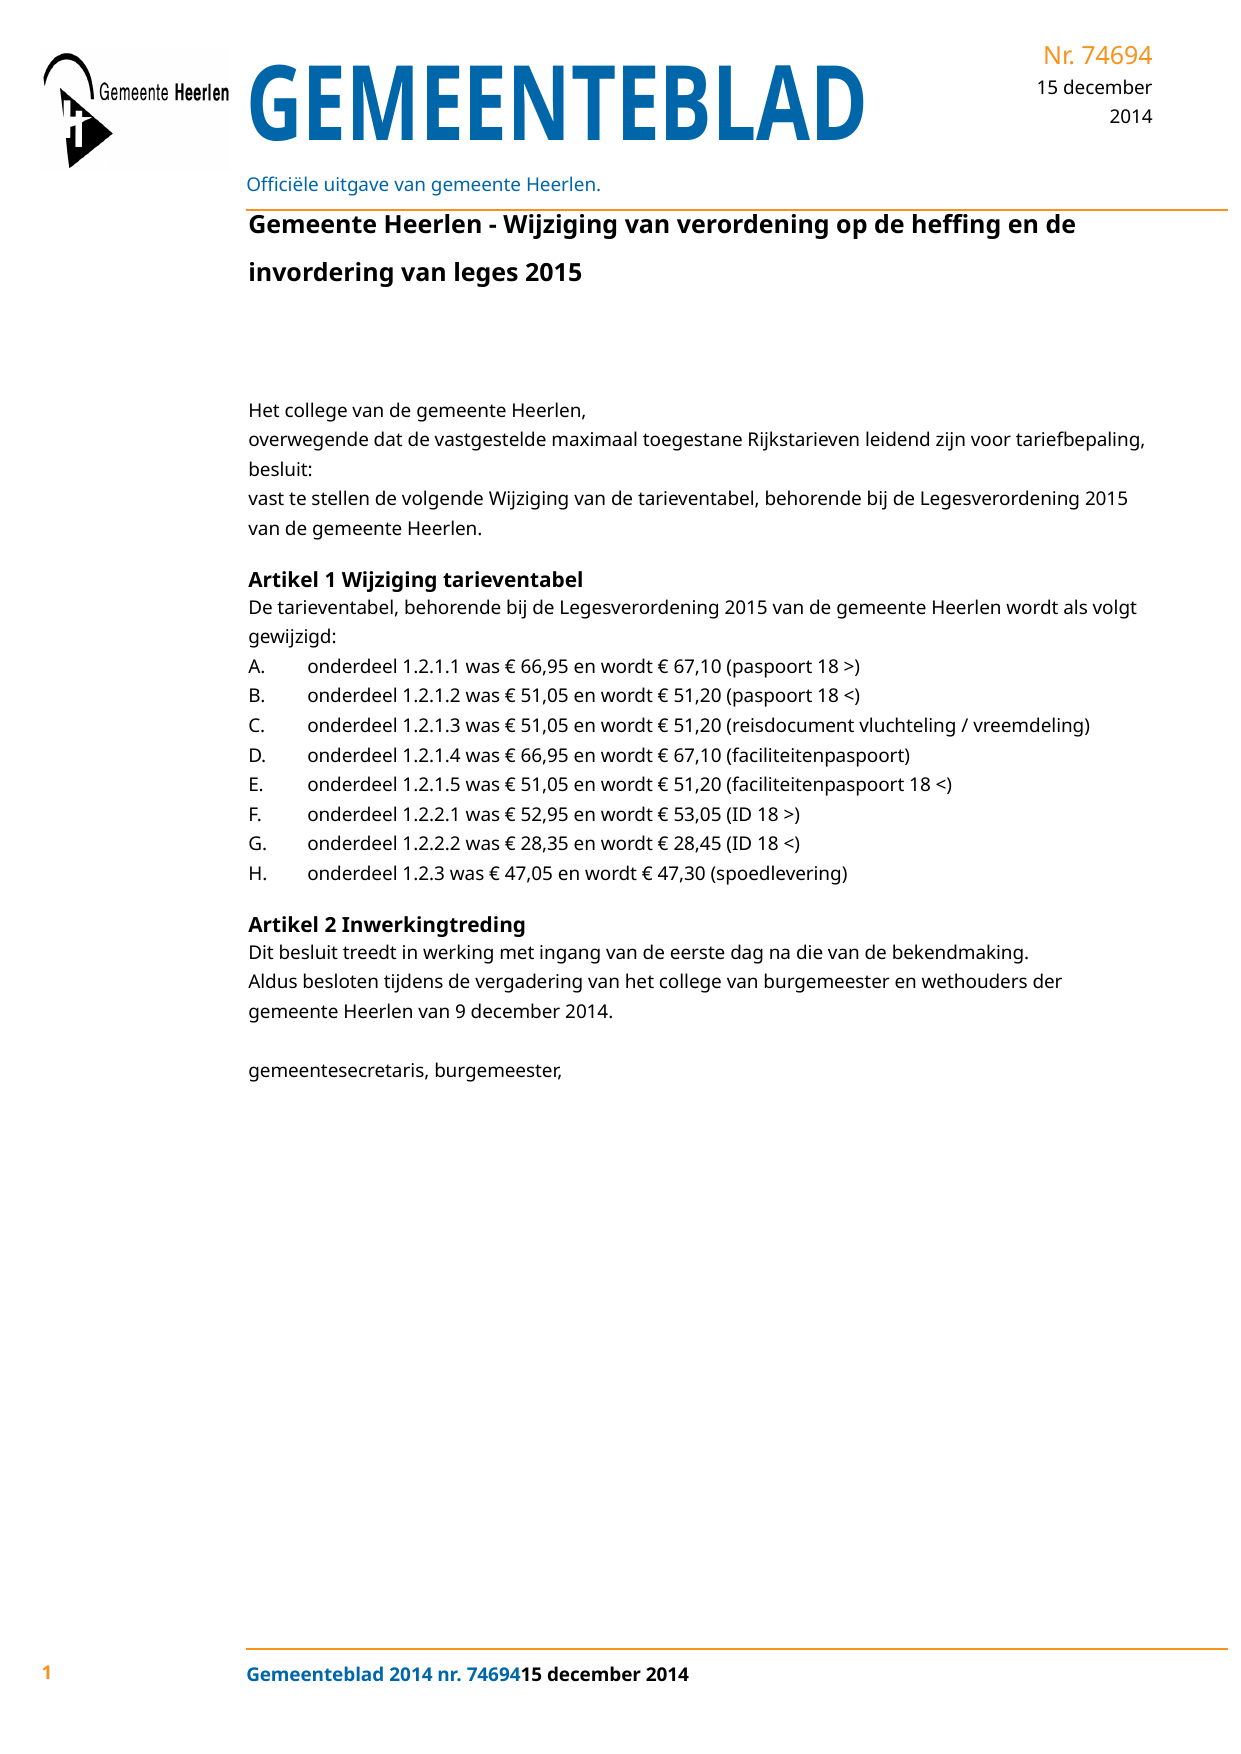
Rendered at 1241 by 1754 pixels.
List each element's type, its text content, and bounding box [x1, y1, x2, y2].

list onderdeel 1.2.1.1 was € 66,95 en wordt € 67,10 (paspoort 18 >) [248, 653, 1152, 679]
text overwegende dat de vastgestelde maximaal toegestane Rijkstarieven leidend zijn voor tariefbepaling, [248, 426, 1152, 452]
text Dit besluit treedt in werking met ingang van de eerste dag na die van de bekendmaking. [248, 939, 1152, 965]
list onderdeel 1.2.2.1 was € 52,95 en wordt € 53,05 (ID 18 >) [248, 801, 1152, 827]
text gemeentesecretaris, burgemeester, [248, 1057, 1152, 1083]
text Gemeente Heerlen - Wijziging van verordening op de heffing en de invordering van leges 2015 [248, 211, 1152, 288]
list onderdeel 1.2.1.5 was € 51,05 en wordt € 51,20 (faciliteitenpaspoort 18 <) [248, 771, 1152, 797]
text Het college van de gemeente Heerlen, [248, 397, 1152, 422]
text Artikel 1 Wijziging tarieventabel [248, 566, 1152, 594]
text vast te stellen de volgende Wijziging van de tarieventabel, behorende bij de Legesverordening 2015 van de gemeente Heerlen. [248, 486, 1152, 541]
list onderdeel 1.2.2.2 was € 28,35 en wordt € 28,45 (ID 18 <) [248, 831, 1152, 856]
text Artikel 2 Inwerkingtreding [248, 911, 1152, 939]
text besluit: [248, 456, 1152, 482]
list onderdeel 1.2.1.2 was € 51,05 en wordt € 51,20 (paspoort 18 <) [248, 683, 1152, 708]
text Aldus besloten tijdens de vergadering van het college van burgemeester en wethouders der gemeente Heerlen van 9 december 2014. [248, 969, 1152, 1024]
text De tarieventabel, behorende bij de Legesverordening 2015 van de gemeente Heerlen wordt als volgt gewijzigd: [248, 594, 1152, 649]
list onderdeel 1.2.3 was € 47,05 en wordt € 47,30 (spoedlevering) [248, 860, 1152, 886]
list onderdeel 1.2.1.4 was € 66,95 en wordt € 67,10 (faciliteitenpaspoort) [248, 742, 1152, 768]
list onderdeel 1.2.1.3 was € 51,05 en wordt € 51,20 (reisdocument vluchteling / vreemdeling) [248, 712, 1152, 738]
picture [41, 47, 231, 172]
